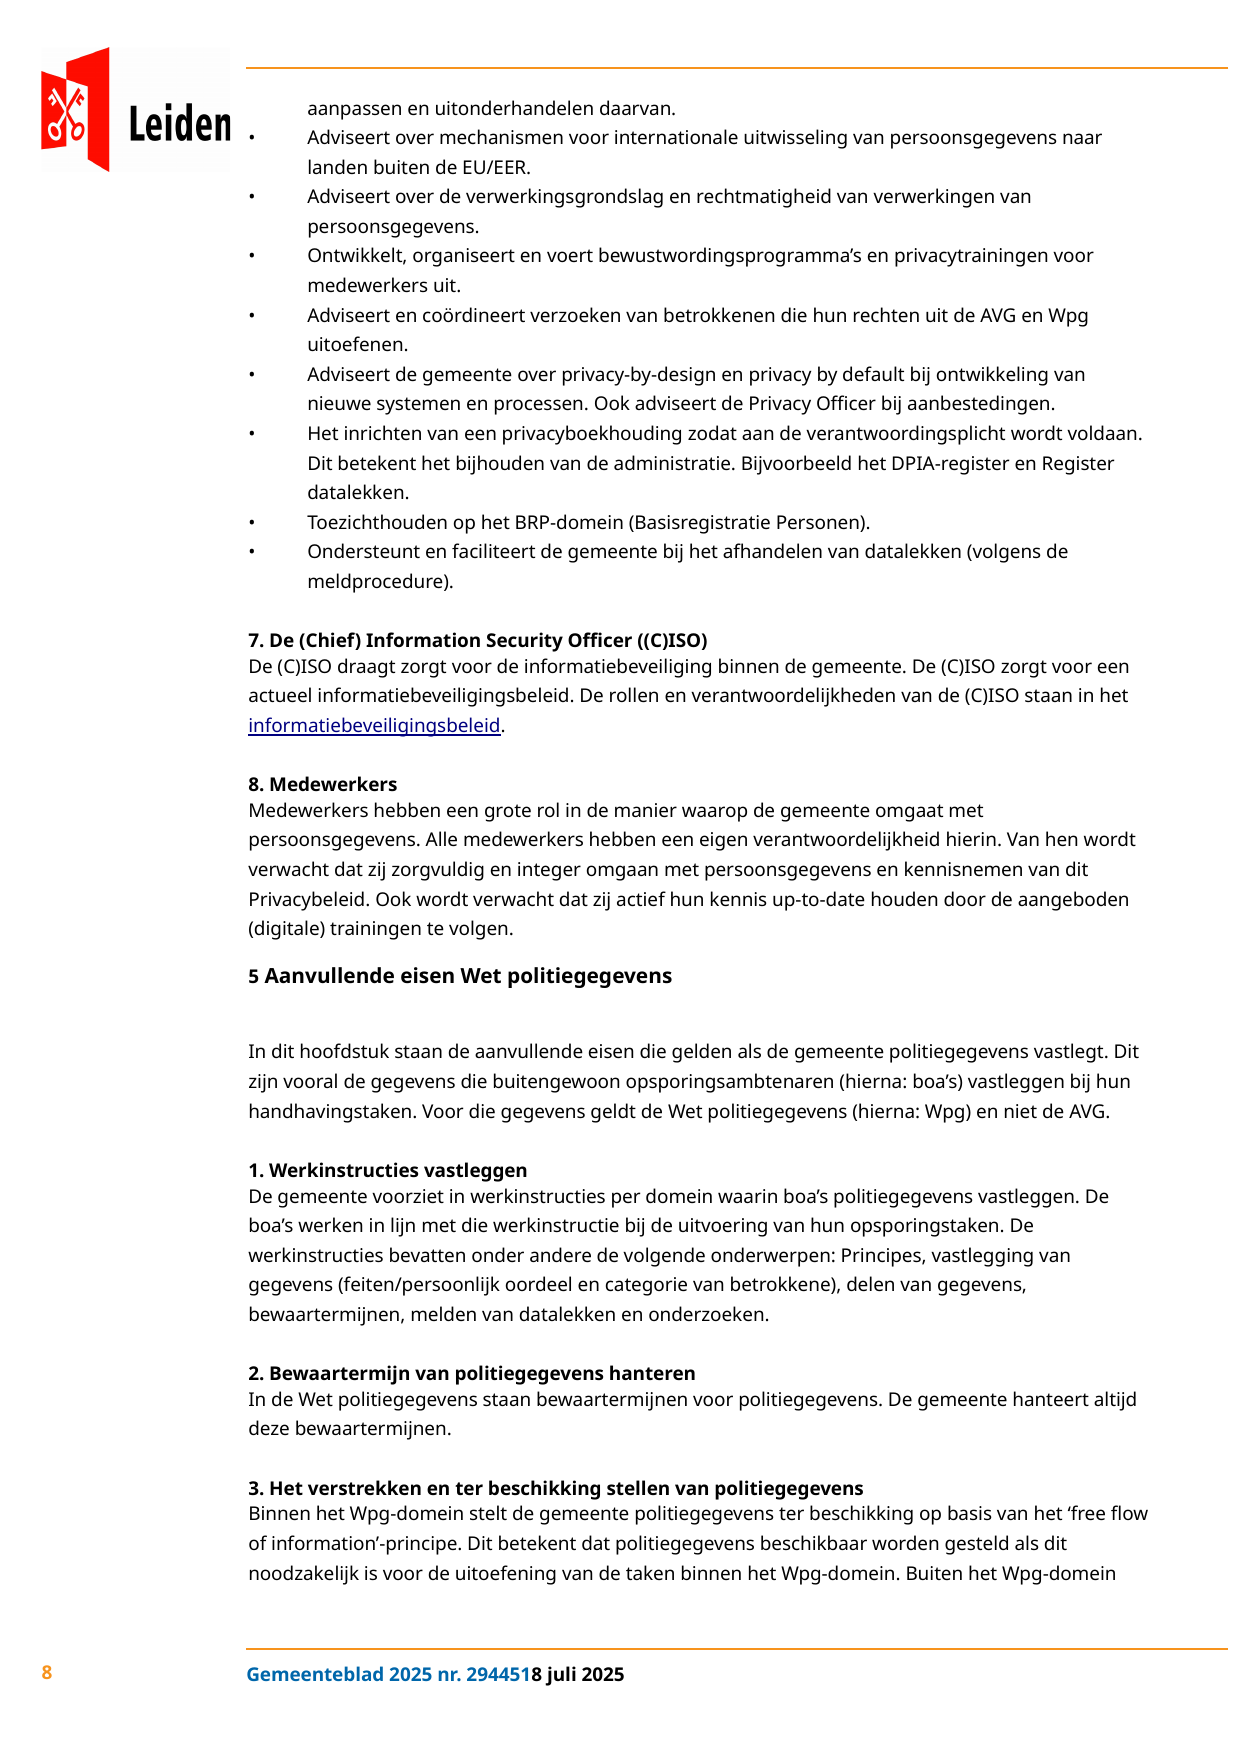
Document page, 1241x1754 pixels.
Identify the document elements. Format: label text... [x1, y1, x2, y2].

text 3. Het verstrekken en ter beschikking stellen van politiegegevens [248, 1475, 1152, 1501]
list Ondersteunt en faciliteert de gemeente bij het afhandelen van datalekken (volgens de meldprocedure). [248, 538, 1152, 594]
text 5 Aanvullende eisen Wet politiegegevens [248, 961, 1152, 989]
text 2. Bewaartermijn van politiegegevens hanteren [248, 1360, 1152, 1386]
text Binnen het Wpg-domein stelt de gemeente politiegegevens ter beschikking op basis van het ‘free flow of information’-principe. Dit betekent dat politiegegevens beschikbaar worden gesteld als dit noodzakelijk is voor de uitoefening van de taken binnen het Wpg-domein. Buiten het Wpg-domein [248, 1501, 1152, 1585]
list Adviseert over de verwerkingsgrondslag en rechtmatigheid van verwerkingen van persoonsgegevens. [248, 183, 1152, 239]
list Het inrichten van een privacyboekhouding zodat aan de verantwoordingsplicht wordt voldaan. Dit betekent het bijhouden van de administratie. Bijvoorbeeld het DPIA-register en Register datalekken. [248, 420, 1152, 505]
text 7. De (Chief) Information Security Officer ((C)ISO) [248, 627, 1152, 653]
text 1. Werkinstructies vastleggen [248, 1157, 1152, 1183]
list Adviseert de gemeente over privacy-by-design en privacy by default bij ontwikkeling van nieuwe systemen en processen. Ook adviseert de Privacy Officer bij aanbestedingen. [248, 361, 1152, 416]
list Ontwikkelt, organiseert en voert bewustwordingsprogramma’s en privacytrainingen voor medewerkers uit. [248, 243, 1152, 298]
text 8. Medewerkers [248, 771, 1152, 797]
text De (C)ISO draagt zorgt voor de informatiebeveiliging binnen de gemeente. De (C)ISO zorgt voor een actueel informatiebeveiligingsbeleid. De rollen en verantwoordelijkheden van de (C)ISO staan in het informatiebeveiligingsbeleid. [248, 653, 1152, 738]
text Medewerkers hebben een grote rol in de manier waarop de gemeente omgaat met persoonsgegevens. Alle medewerkers hebben een eigen verantwoordelijkheid hierin. Van hen wordt verwacht dat zij zorgvuldig en integer omgaan met persoonsgegevens en kennisnemen van dit Privacybeleid. Ook wordt verwacht dat zij actief hun kennis up-to-date houden door de aangeboden (digitale) trainingen te volgen. [248, 797, 1152, 941]
text In de Wet politiegegevens staan bewaartermijnen voor politiegegevens. De gemeente hanteert altijd deze bewaartermijnen. [248, 1386, 1152, 1441]
text In dit hoofdstuk staan de aanvullende eisen die gelden als de gemeente politiegegevens vastlegt. Dit zijn vooral de gegevens die buitengewoon opsporingsambtenaren (hierna: boa’s) vastleggen bij hun handhavingstaken. Voor die gegevens geldt de Wet politiegegevens (hierna: Wpg) en niet de AVG. [248, 1039, 1152, 1124]
list Toezichthouden op het BRP-domein (Basisregistratie Personen). [248, 509, 1152, 535]
list Adviseert over mechanismen voor internationale uitwisseling van persoonsgegevens naar landen buiten de EU/EER. [248, 124, 1152, 180]
text De gemeente voorziet in werkinstructies per domein waarin boa’s politiegegevens vastleggen. De boa’s werken in lijn met die werkinstructie bij de uitvoering van hun opsporingstaken. De werkinstructies bevatten onder andere de volgende onderwerpen: Principes, vastlegging van gegevens (feiten/persoonlijk oordeel en categorie van betrokkene), delen van gegevens, bewaartermijnen, melden van datalekken en onderzoeken. [248, 1183, 1152, 1327]
list Adviseert en coördineert verzoeken van betrokkenen die hun rechten uit de AVG en Wpg uitoefenen. [248, 302, 1152, 357]
list aanpassen en uitonderhandelen daarvan. [248, 95, 1152, 121]
picture [41, 47, 231, 172]
